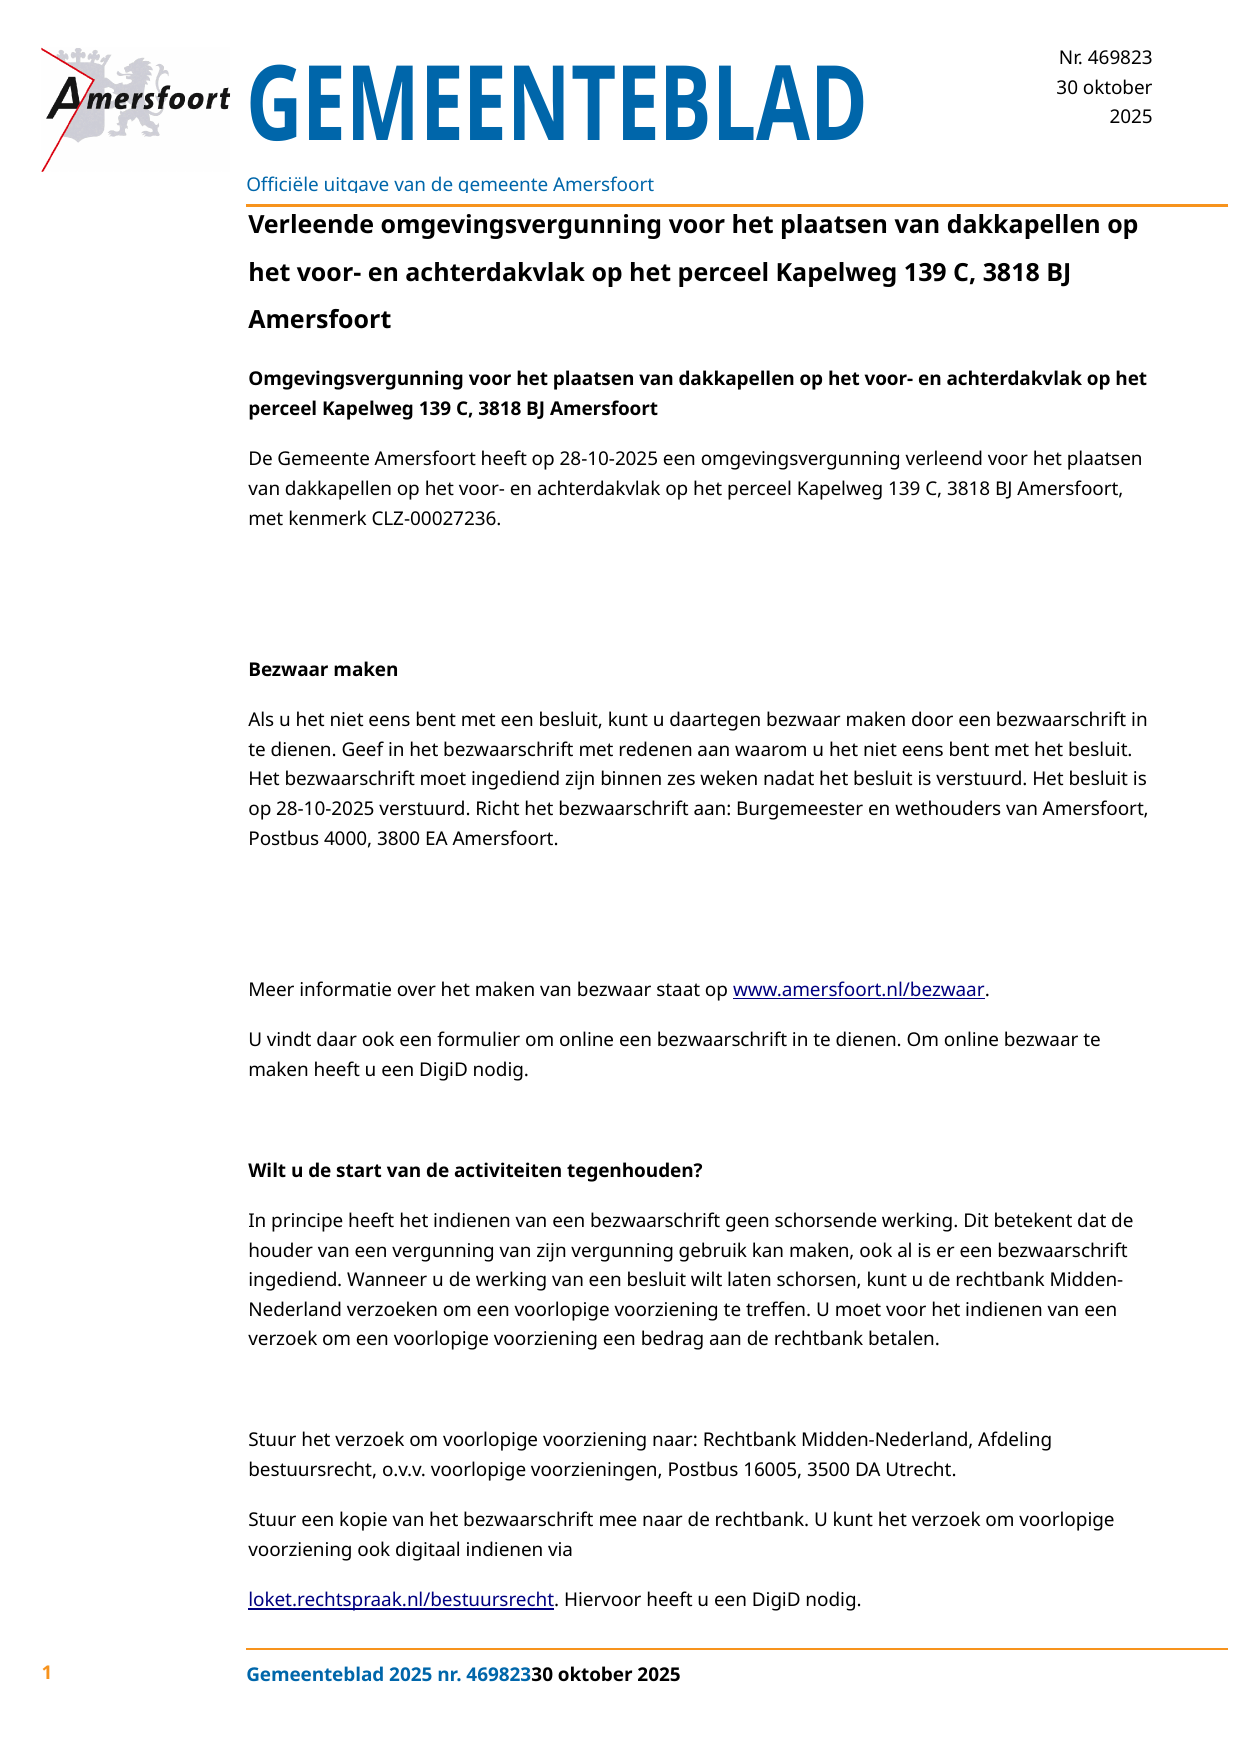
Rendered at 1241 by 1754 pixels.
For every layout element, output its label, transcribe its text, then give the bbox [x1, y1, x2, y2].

text In principe heeft het indienen van een bezwaarschrift geen schorsende werking. Dit betekent dat de houder van een vergunning van zijn vergunning gebruik kan maken, ook al is er een bezwaarschrift ingediend. Wanneer u de werking van een besluit wilt laten schorsen, kunt u de rechtbank Midden-Nederland verzoeken om een voorlopige voorziening te treffen. U moet voor het indienen van een verzoek om een voorlopige voorziening een bedrag aan de rechtbank betalen. [248, 1207, 1152, 1351]
text Bezwaar maken [248, 656, 1152, 682]
text Omgevingsvergunning voor het plaatsen van dakkapellen op het voor- en achterdakvlak op het perceel Kapelweg 139 C, 3818 BJ Amersfoort [248, 366, 1152, 421]
picture [41, 47, 231, 172]
text Verleende omgevingsvergunning voor het plaatsen van dakkapellen op het voor- en achterdakvlak op het perceel Kapelweg 139 C, 3818 BJ Amersfoort [248, 207, 1152, 336]
text Stuur een kopie van het bezwaarschrift mee naar de rechtbank. U kunt het verzoek om voorlopige voorziening ook digitaal indienen via [248, 1506, 1152, 1562]
text U vindt daar ook een formulier om online een bezwaarschrift in te dienen. Om online bezwaar te maken heeft u een DigiD nodig. [248, 1026, 1152, 1082]
text Als u het niet eens bent met een besluit, kunt u daartegen bezwaar maken door een bezwaarschrift in te dienen. Geef in het bezwaarschrift met redenen aan waarom u het niet eens bent met het besluit. Het bezwaarschrift moet ingediend zijn binnen zes weken nadat het besluit is verstuurd. Het besluit is op 28-10-2025 verstuurd. Richt het bezwaarschrift aan: Burgemeester en wethouders van Amersfoort, Postbus 4000, 3800 EA Amersfoort. [248, 706, 1152, 850]
text Meer informatie over het maken van bezwaar staat op www.amersfoort.nl/bezwaar. [248, 976, 1152, 1002]
text Wilt u de start van de activiteiten tegenhouden? [248, 1157, 1152, 1182]
text loket.rechtspraak.nl/bestuursrecht. Hiervoor heeft u een DigiD nodig. [248, 1586, 1152, 1612]
text De Gemeente Amersfoort heeft op 28-10-2025 een omgevingsvergunning verleend voor het plaatsen van dakkapellen op het voor- en achterdakvlak op het perceel Kapelweg 139 C, 3818 BJ Amersfoort, met kenmerk CLZ-00027236. [248, 446, 1152, 530]
text Stuur het verzoek om voorlopige voorziening naar: Rechtbank Midden-Nederland, Afdeling bestuursrecht, o.v.v. voorlopige voorzieningen, Postbus 16005, 3500 DA Utrecht. [248, 1426, 1152, 1482]
